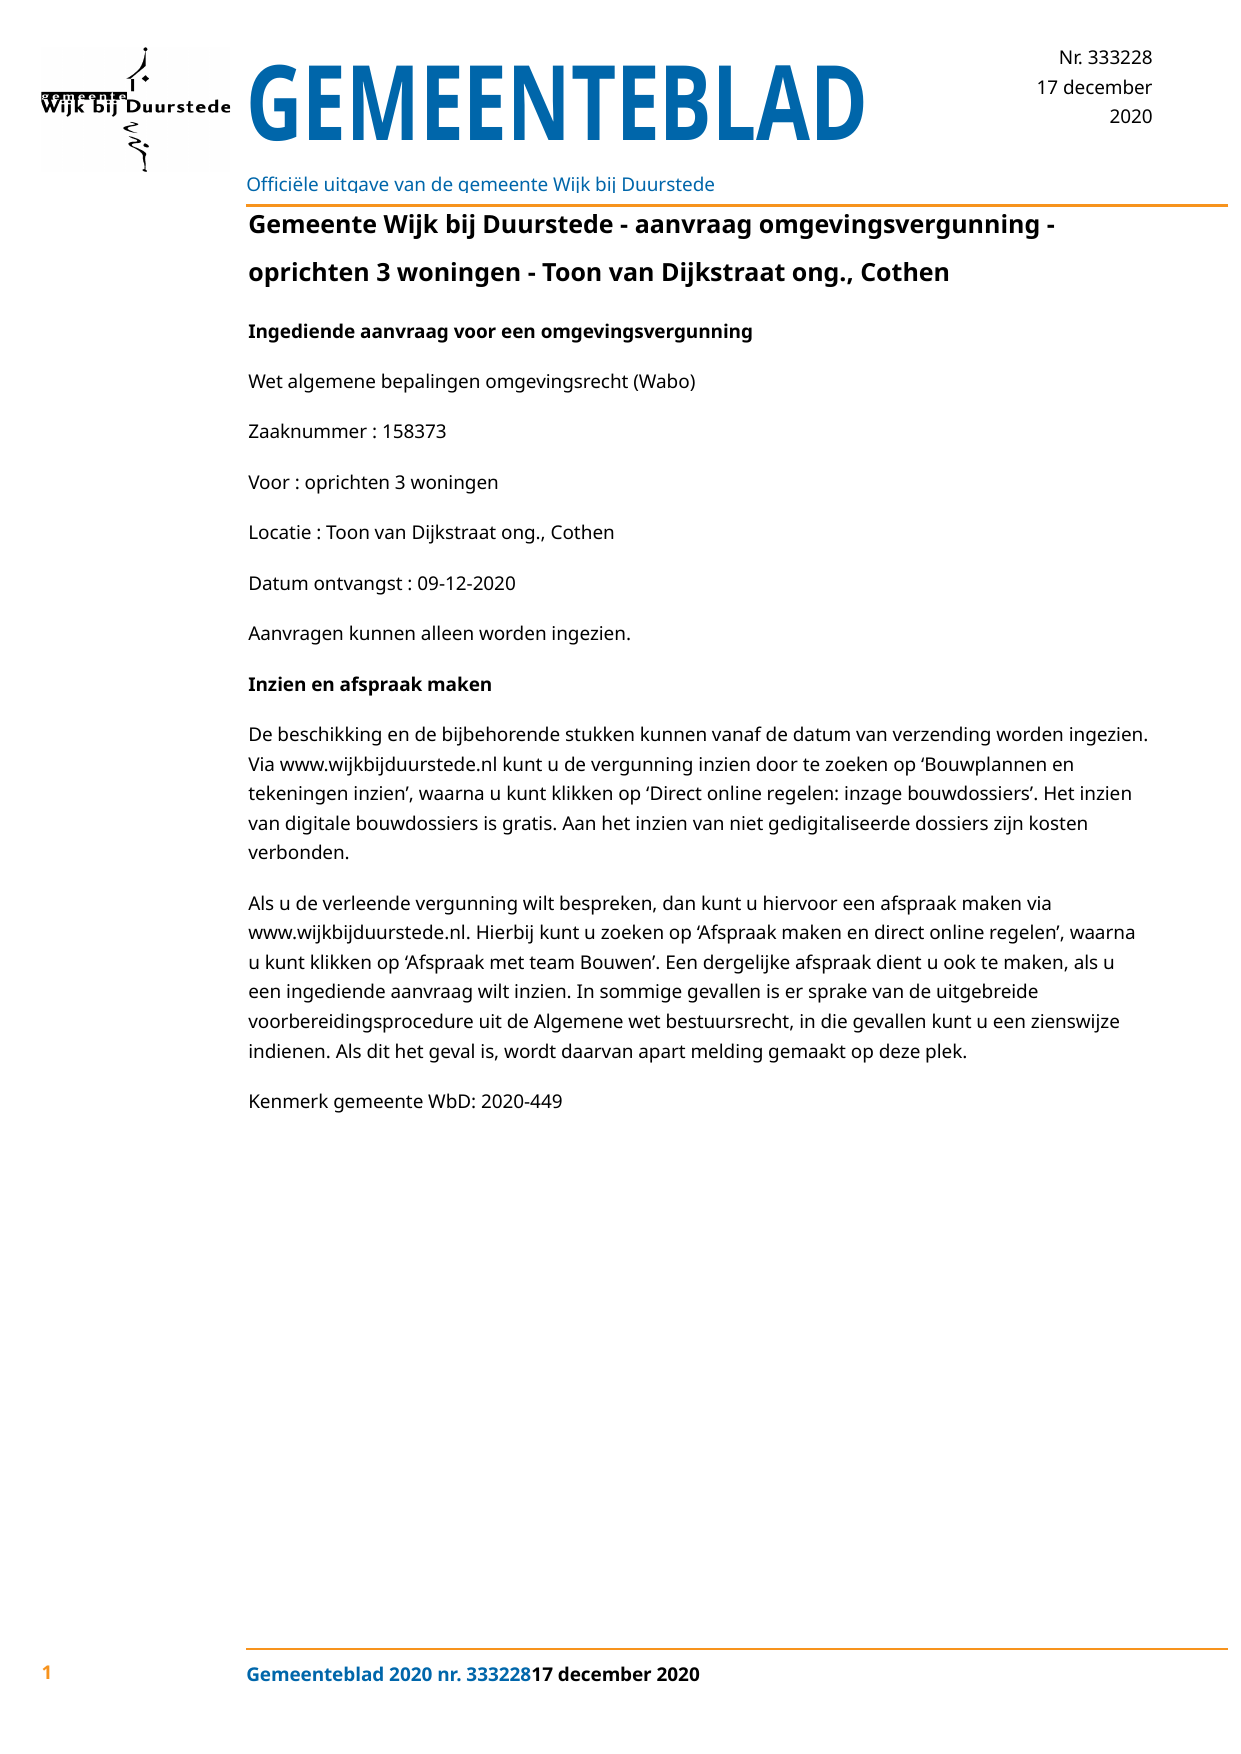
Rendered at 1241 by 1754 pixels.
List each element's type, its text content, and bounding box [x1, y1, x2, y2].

text Gemeente Wijk bij Duurstede - aanvraag omgevingsvergunning - oprichten 3 woningen - Toon van Dijkstraat ong., Cothen [248, 207, 1152, 288]
text Voor : oprichten 3 woningen [248, 469, 1152, 495]
text Inzien en afspraak maken [248, 671, 1152, 697]
text Datum ontvangst : 09-12-2020 [248, 570, 1152, 596]
text Als u de verleende vergunning wilt bespreken, dan kunt u hiervoor een afspraak maken via www.wijkbijduurstede.nl. Hierbij kunt u zoeken op ‘Afspraak maken en direct online regelen’, waarna u kunt klikken op ‘Afspraak met team Bouwen’. Een dergelijke afspraak dient u ook te maken, als u een ingediende aanvraag wilt inzien. In sommige gevallen is er sprake van de uitgebreide voorbereidingsprocedure uit de Algemene wet bestuursrecht, in die gevallen kunt u een zienswijze indienen. Als dit het geval is, wordt daarvan apart melding gemaakt op deze plek. [248, 890, 1152, 1064]
text Locatie : Toon van Dijkstraat ong., Cothen [248, 519, 1152, 545]
text De beschikking en de bijbehorende stukken kunnen vanaf de datum van verzending worden ingezien. Via www.wijkbijduurstede.nl kunt u de vergunning inzien door te zoeken op ‘Bouwplannen en tekeningen inzien’, waarna u kunt klikken op ‘Direct online regelen: inzage bouwdossiers’. Het inzien van digitale bouwdossiers is gratis. Aan het inzien van niet gedigitaliseerde dossiers zijn kosten verbonden. [248, 721, 1152, 865]
picture [41, 47, 231, 172]
text Zaaknummer : 158373 [248, 419, 1152, 444]
text Ingediende aanvraag voor een omgevingsvergunning [248, 318, 1152, 344]
text Kenmerk gemeente WbD: 2020-449 [248, 1088, 1152, 1114]
text Wet algemene bepalingen omgevingsrecht (Wabo) [248, 368, 1152, 394]
text Aanvragen kunnen alleen worden ingezien. [248, 620, 1152, 646]
